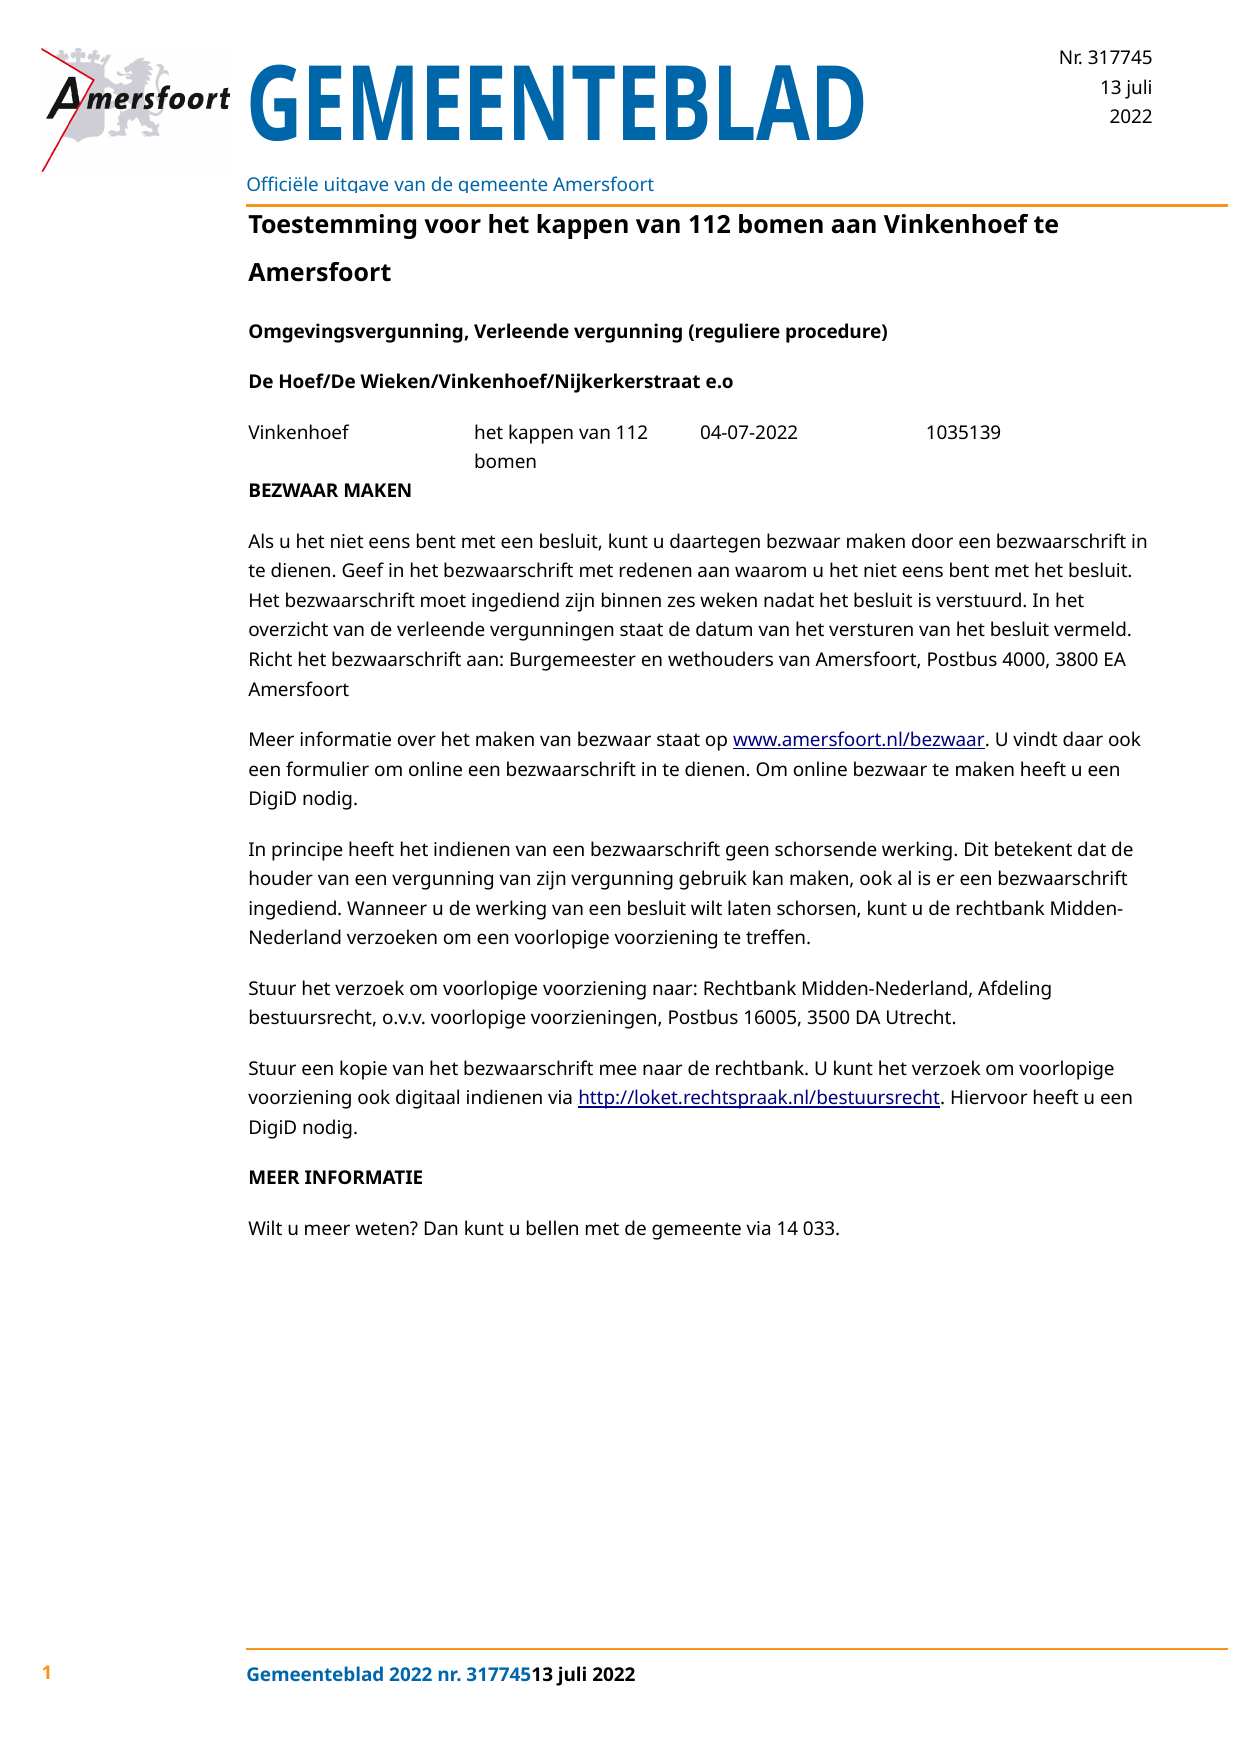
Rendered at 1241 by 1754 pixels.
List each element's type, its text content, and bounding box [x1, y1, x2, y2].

text Stuur een kopie van het bezwaarschrift mee naar de rechtbank. U kunt het verzoek om voorlopige voorziening ook digitaal indienen via http://loket.rechtspraak.nl/bestuursrecht. Hiervoor heeft u een DigiD nodig. [248, 1055, 1152, 1140]
text BEZWAAR MAKEN [248, 477, 1152, 503]
table_header 1035139 [926, 419, 1152, 474]
text Meer informatie over het maken van bezwaar staat op www.amersfoort.nl/bezwaar. U vindt daar ook een formulier om online een bezwaarschrift in te dienen. Om online bezwaar te maken heeft u een DigiD nodig. [248, 726, 1152, 811]
text In principe heeft het indienen van een bezwaarschrift geen schorsende werking. Dit betekent dat de houder van een vergunning van zijn vergunning gebruik kan maken, ook al is er een bezwaarschrift ingediend. Wanneer u de werking van een besluit wilt laten schorsen, kunt u de rechtbank Midden-Nederland verzoeken om een voorlopige voorziening te treffen. [248, 836, 1152, 950]
picture [41, 47, 231, 172]
text De Hoef/De Wieken/Vinkenhoef/Nijkerkerstraat e.o [248, 368, 1152, 394]
text Als u het niet eens bent met een besluit, kunt u daartegen bezwaar maken door een bezwaarschrift in te dienen. Geef in het bezwaarschrift met redenen aan waarom u het niet eens bent met het besluit. Het bezwaarschrift moet ingediend zijn binnen zes weken nadat het besluit is verstuurd. In het overzicht van de verleende vergunningen staat de datum van het versturen van het besluit vermeld. Richt het bezwaarschrift aan: Burgemeester en wethouders van Amersfoort, Postbus 4000, 3800 EA Amersfoort [248, 528, 1152, 701]
text Wilt u meer weten? Dan kunt u bellen met de gemeente via 14 033. [248, 1215, 1152, 1241]
text MEER INFORMATIE [248, 1164, 1152, 1190]
text Toestemming voor het kappen van 112 bomen aan Vinkenhoef te Amersfoort [248, 207, 1152, 288]
table_header Vinkenhoef [248, 419, 474, 474]
text Omgevingsvergunning, Verleende vergunning (reguliere procedure) [248, 318, 1152, 344]
table_header 04-07-2022 [700, 419, 926, 474]
text Stuur het verzoek om voorlopige voorziening naar: Rechtbank Midden-Nederland, Afdeling bestuursrecht, o.v.v. voorlopige voorzieningen, Postbus 16005, 3500 DA Utrecht. [248, 975, 1152, 1030]
table_header het kappen van 112 bomen [474, 419, 700, 474]
